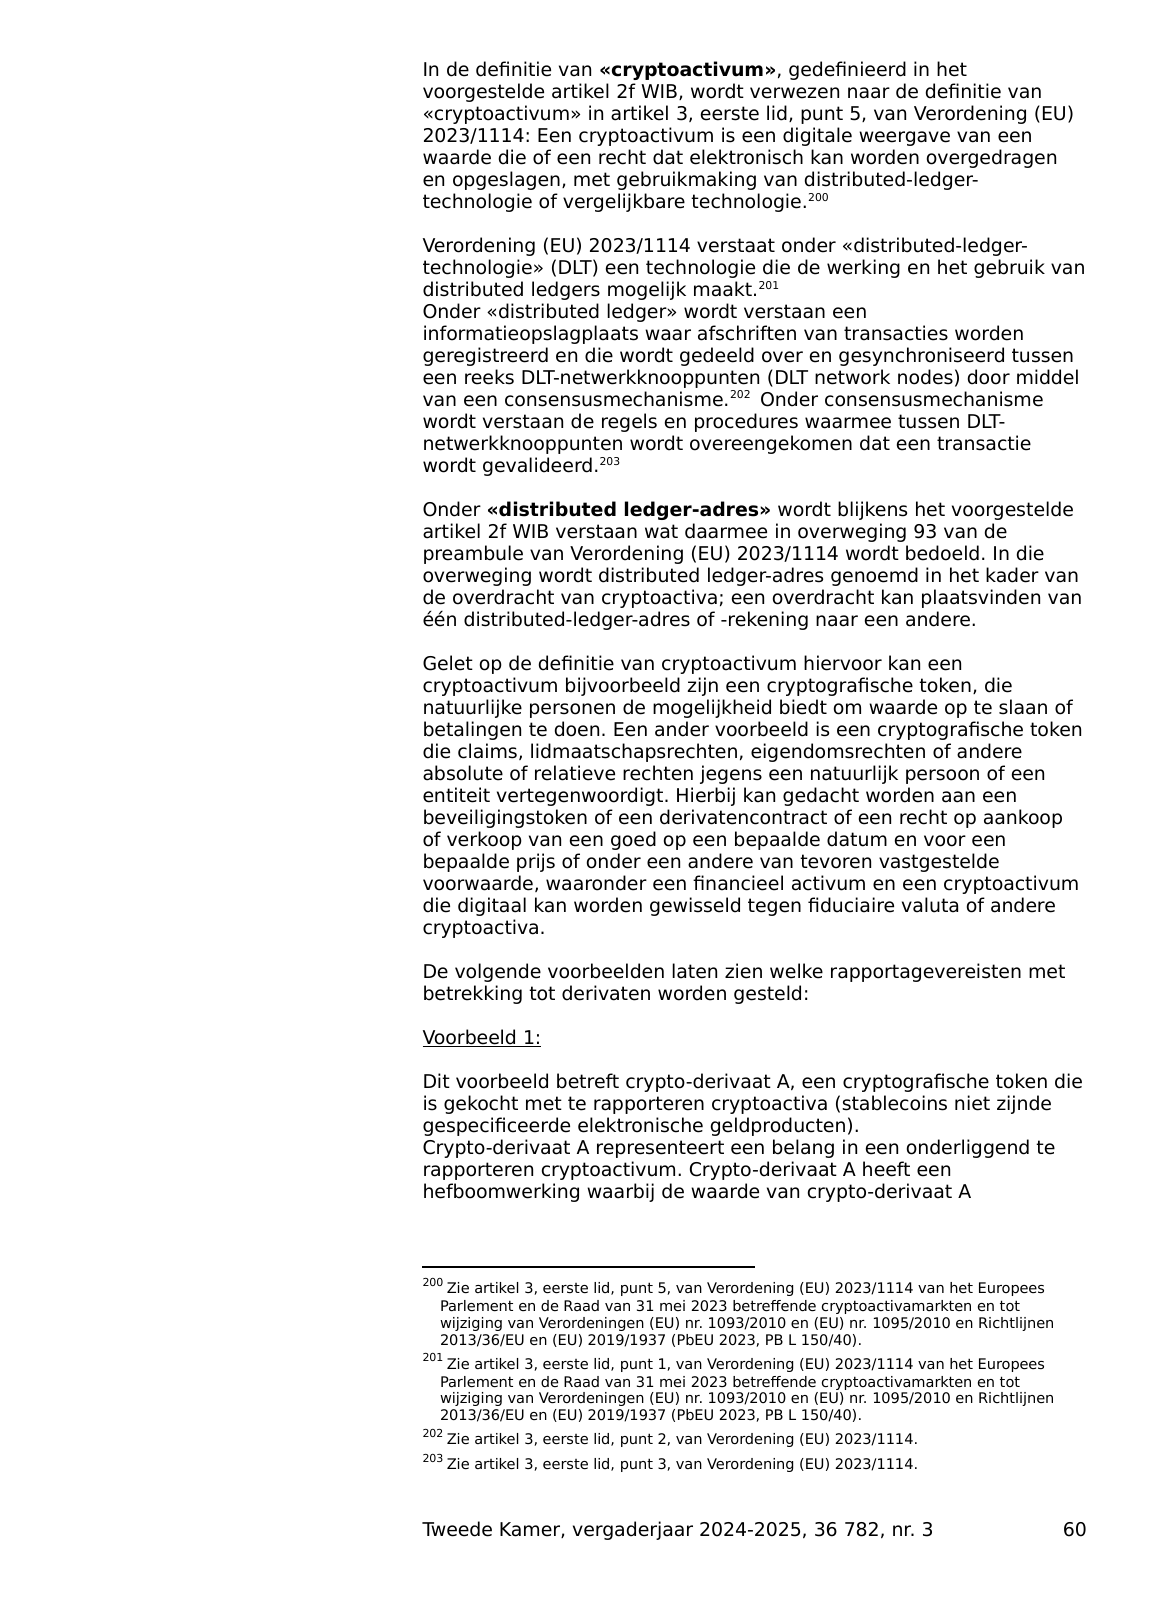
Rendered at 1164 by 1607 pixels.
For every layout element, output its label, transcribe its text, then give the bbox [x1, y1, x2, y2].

text Zie artikel 3, eerste lid, punt 5, van Verordening (EU) 2023/1114 van het Europees Parlement en de Raad van 31 mei 2023 betreffende cryptoactivamarkten en tot wijziging van Verordeningen (EU) nr. 1093/2010 en (EU) nr. 1095/2010 en Richtlijnen 2013/36/EU en (EU) 2019/1937 (PbEU 2023, PB L 150/40). [422, 1276, 1087, 1349]
text Zie artikel 3, eerste lid, punt 1, van Verordening (EU) 2023/1114 van het Europees Parlement en de Raad van 31 mei 2023 betreffende cryptoactivamarkten en tot wijziging van Verordeningen (EU) nr. 1093/2010 en (EU) nr. 1095/2010 en Richtlijnen 2013/36/EU en (EU) 2019/1937 (PbEU 2023, PB L 150/40). [422, 1352, 1087, 1424]
text In de definitie van «cryptoactivum», gedefinieerd in het voorgestelde artikel 2f WIB, wordt verwezen naar de definitie van «cryptoactivum» in artikel 3, eerste lid, punt 5, van Verordening (EU) 2023/1114: Een cryptoactivum is een digitale weergave van een waarde die of een recht dat elektronisch kan worden overgedragen en opgeslagen, met gebruikmaking van distributed-ledger-technologie of vergelijkbare technologie. [422, 59, 1087, 213]
subtitle Voorbeeld 1: [422, 1027, 1087, 1049]
text Verordening (EU) 2023/1114 verstaat onder «distributed-ledger-technologie» (DLT) een technologie die de werking en het gebruik van distributed ledgers mogelijk maakt. [422, 235, 1087, 301]
text Zie artikel 3, eerste lid, punt 2, van Verordening (EU) 2023/1114. [422, 1427, 1087, 1449]
text Crypto-derivaat A representeert een belang in een onderliggend te rapporteren cryptoactivum. Crypto-derivaat A heeft een hefboomwerking waarbij de waarde van crypto-derivaat A [422, 1137, 1087, 1203]
text Gelet op de definitie van cryptoactivum hiervoor kan een cryptoactivum bijvoorbeeld zijn een cryptografische token, die natuurlijke personen de mogelijkheid biedt om waarde op te slaan of betalingen te doen. Een ander voorbeeld is een cryptografische token die claims, lidmaatschapsrechten, eigendomsrechten of andere absolute of relatieve rechten jegens een natuurlijk persoon of een entiteit vertegenwoordigt. Hierbij kan gedacht worden aan een beveiligingstoken of een derivatencontract of een recht op aankoop of verkoop van een goed op een bepaalde datum en voor een bepaalde prijs of onder een andere van tevoren vastgestelde voorwaarde, waaronder een financieel activum en een cryptoactivum die digitaal kan worden gewisseld tegen fiduciaire valuta of andere cryptoactiva. [422, 653, 1087, 939]
text De volgende voorbeelden laten zien welke rapportagevereisten met betrekking tot derivaten worden gesteld: [422, 961, 1087, 1005]
text Zie artikel 3, eerste lid, punt 3, van Verordening (EU) 2023/1114. [422, 1452, 1087, 1474]
text Dit voorbeeld betreft crypto-derivaat A, een cryptografische token die is gekocht met te rapporteren cryptoactiva (stablecoins niet zijnde gespecificeerde elektronische geldproducten). [422, 1071, 1087, 1137]
text Onder «distributed ledger-adres» wordt blijkens het voorgestelde artikel 2f WIB verstaan wat daarmee in overweging 93 van de preambule van Verordening (EU) 2023/1114 wordt bedoeld. In die overweging wordt distributed ledger-adres genoemd in het kader van de overdracht van cryptoactiva; een overdracht kan plaatsvinden van één distributed-ledger-adres of -rekening naar een andere. [422, 499, 1087, 631]
text Onder «distributed ledger» wordt verstaan een informatieopslagplaats waar afschriften van transacties worden geregistreerd en die wordt gedeeld over en gesynchroniseerd tussen een reeks DLT-netwerkknooppunten (DLT network nodes) door middel van een consensusmechanisme. Onder consensusmechanisme wordt verstaan de regels en procedures waarmee tussen DLT-netwerkknooppunten wordt overeengekomen dat een transactie wordt gevalideerd. [422, 301, 1087, 477]
